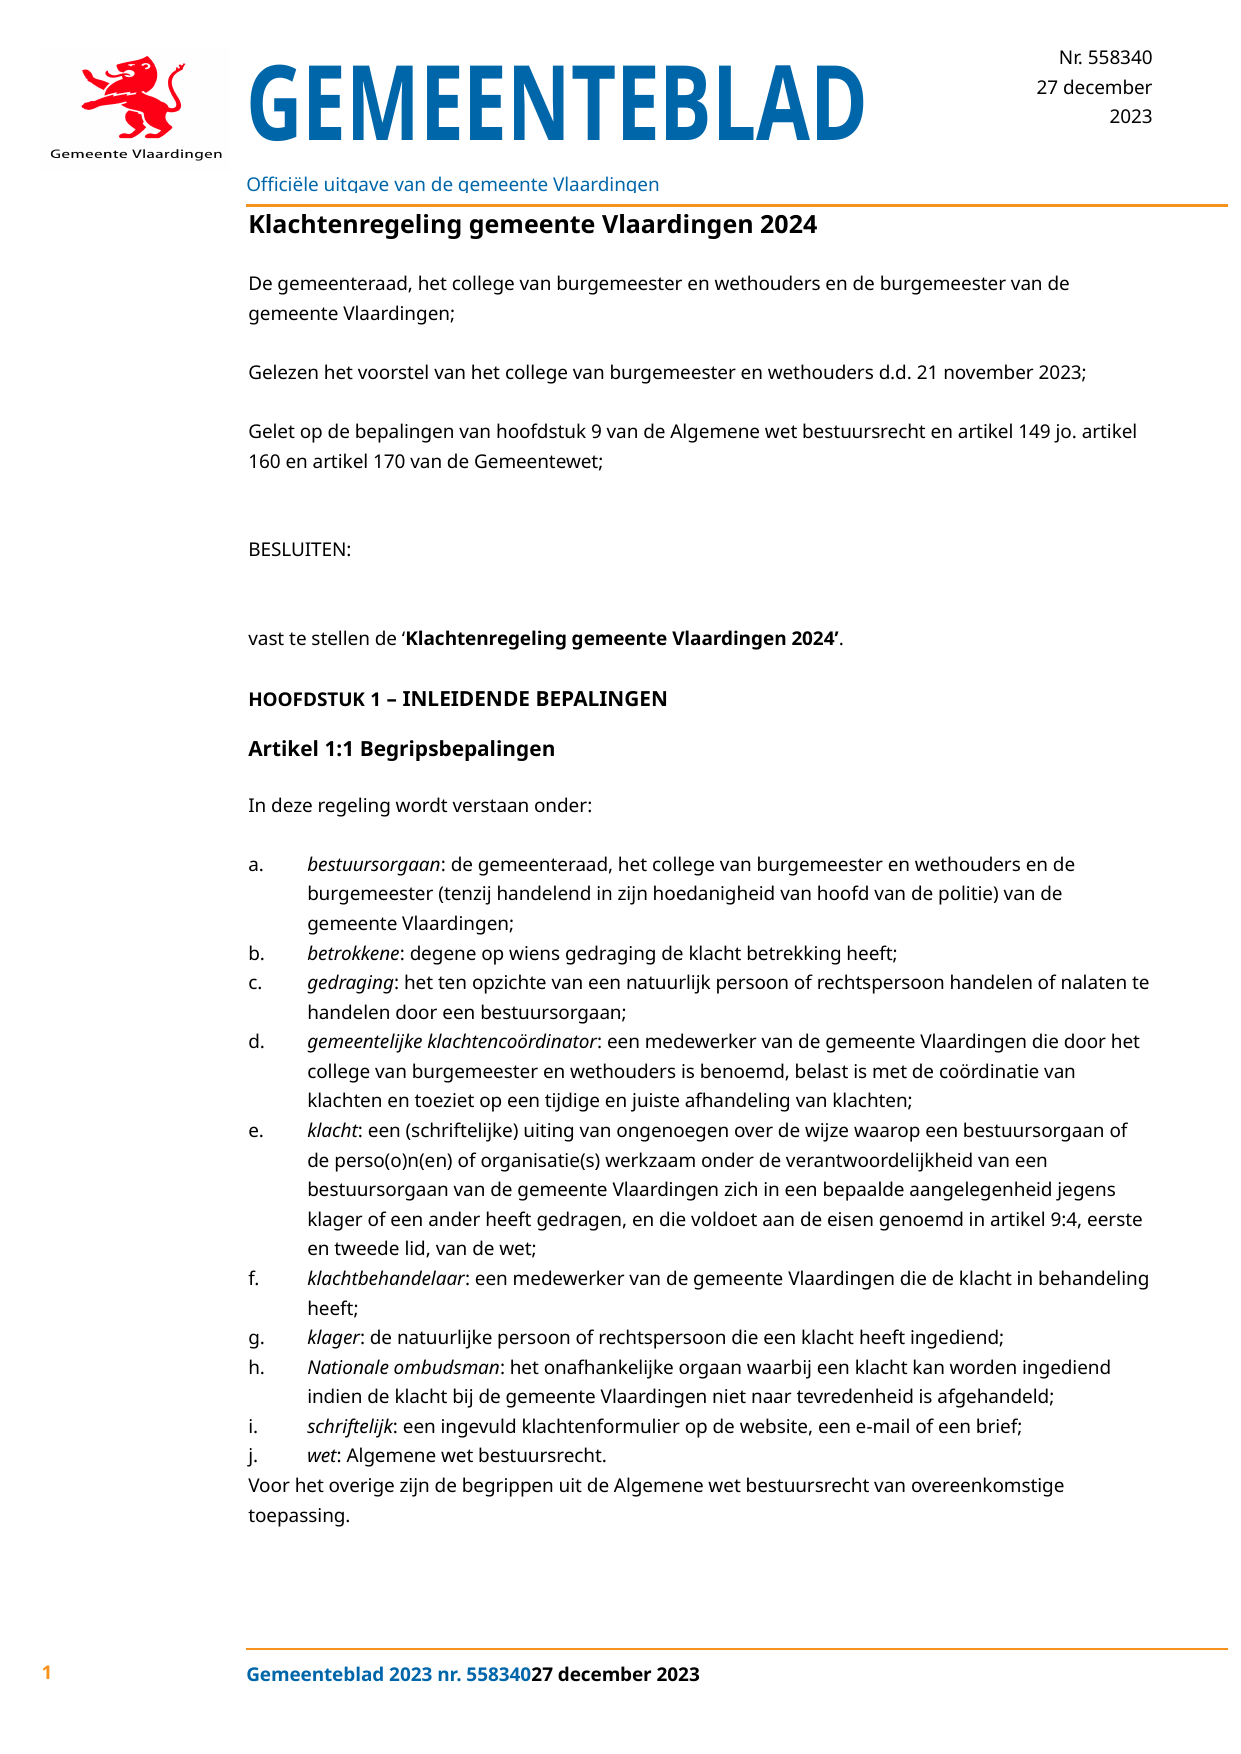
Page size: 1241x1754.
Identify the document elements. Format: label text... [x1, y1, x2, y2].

picture [41, 47, 231, 172]
list bestuursorgaan: de gemeenteraad, het college van burgemeester en wethouders en de burgemeester (tenzij handelend in zijn hoedanigheid van hoofd van de politie) van de gemeente Vlaardingen; [248, 851, 1152, 936]
text Gelezen het voorstel van het college van burgemeester en wethouders d.d. 21 november 2023; [248, 359, 1152, 385]
list klachtbehandelaar: een medewerker van de gemeente Vlaardingen die de klacht in behandeling heeft; [248, 1265, 1152, 1320]
text Klachtenregeling gemeente Vlaardingen 2024 [248, 207, 1152, 241]
text De gemeenteraad, het college van burgemeester en wethouders en de burgemeester van de gemeente Vlaardingen; [248, 270, 1152, 326]
text BESLUITEN: [248, 537, 1152, 562]
list betrokkene: degene op wiens gedraging de klacht betrekking heeft; [248, 940, 1152, 965]
list gedraging: het ten opzichte van een natuurlijk persoon of rechtspersoon handelen of nalaten te handelen door een bestuursorgaan; [248, 969, 1152, 1024]
text Artikel 1:1 Begripsbepalingen [248, 734, 1152, 762]
text Gelet op de bepalingen van hoofdstuk 9 van de Algemene wet bestuursrecht en artikel 149 jo. artikel 160 en artikel 170 van de Gemeentewet; [248, 418, 1152, 473]
text In deze regeling wordt verstaan onder: [248, 792, 1152, 817]
list Nationale ombudsman: het onafhankelijke orgaan waarbij een klacht kan worden ingediend indien de klacht bij de gemeente Vlaardingen niet naar tevredenheid is afgehandeld; [248, 1354, 1152, 1409]
list gemeentelijke klachtencoördinator: een medewerker van de gemeente Vlaardingen die door het college van burgemeester en wethouders is benoemd, belast is met de coördinatie van klachten en toeziet op een tijdige en juiste afhandeling van klachten; [248, 1028, 1152, 1113]
list klacht: een (schriftelijke) uiting van ongenoegen over de wijze waarop een bestuursorgaan of de perso(o)n(en) of organisatie(s) werkzaam onder de verantwoordelijkheid van een bestuursorgaan van de gemeente Vlaardingen zich in een bepaalde aangelegenheid jegens klager of een ander heeft gedragen, en die voldoet aan de eisen genoemd in artikel 9:4, eerste en tweede lid, van de wet; [248, 1117, 1152, 1261]
list klager: de natuurlijke persoon of rechtspersoon die een klacht heeft ingediend; [248, 1324, 1152, 1350]
list wet: Algemene wet bestuursrecht. [248, 1443, 1152, 1468]
text vast te stellen de ‘Klachtenregeling gemeente Vlaardingen 2024’. [248, 625, 1152, 651]
list schriftelijk: een ingevuld klachtenformulier op de website, een e-mail of een brief; [248, 1413, 1152, 1439]
text HOOFDSTUK 1 – INLEIDENDE BEPALINGEN [248, 684, 1152, 713]
text Voor het overige zijn de begrippen uit de Algemene wet bestuursrecht van overeenkomstige toepassing. [248, 1472, 1152, 1527]
